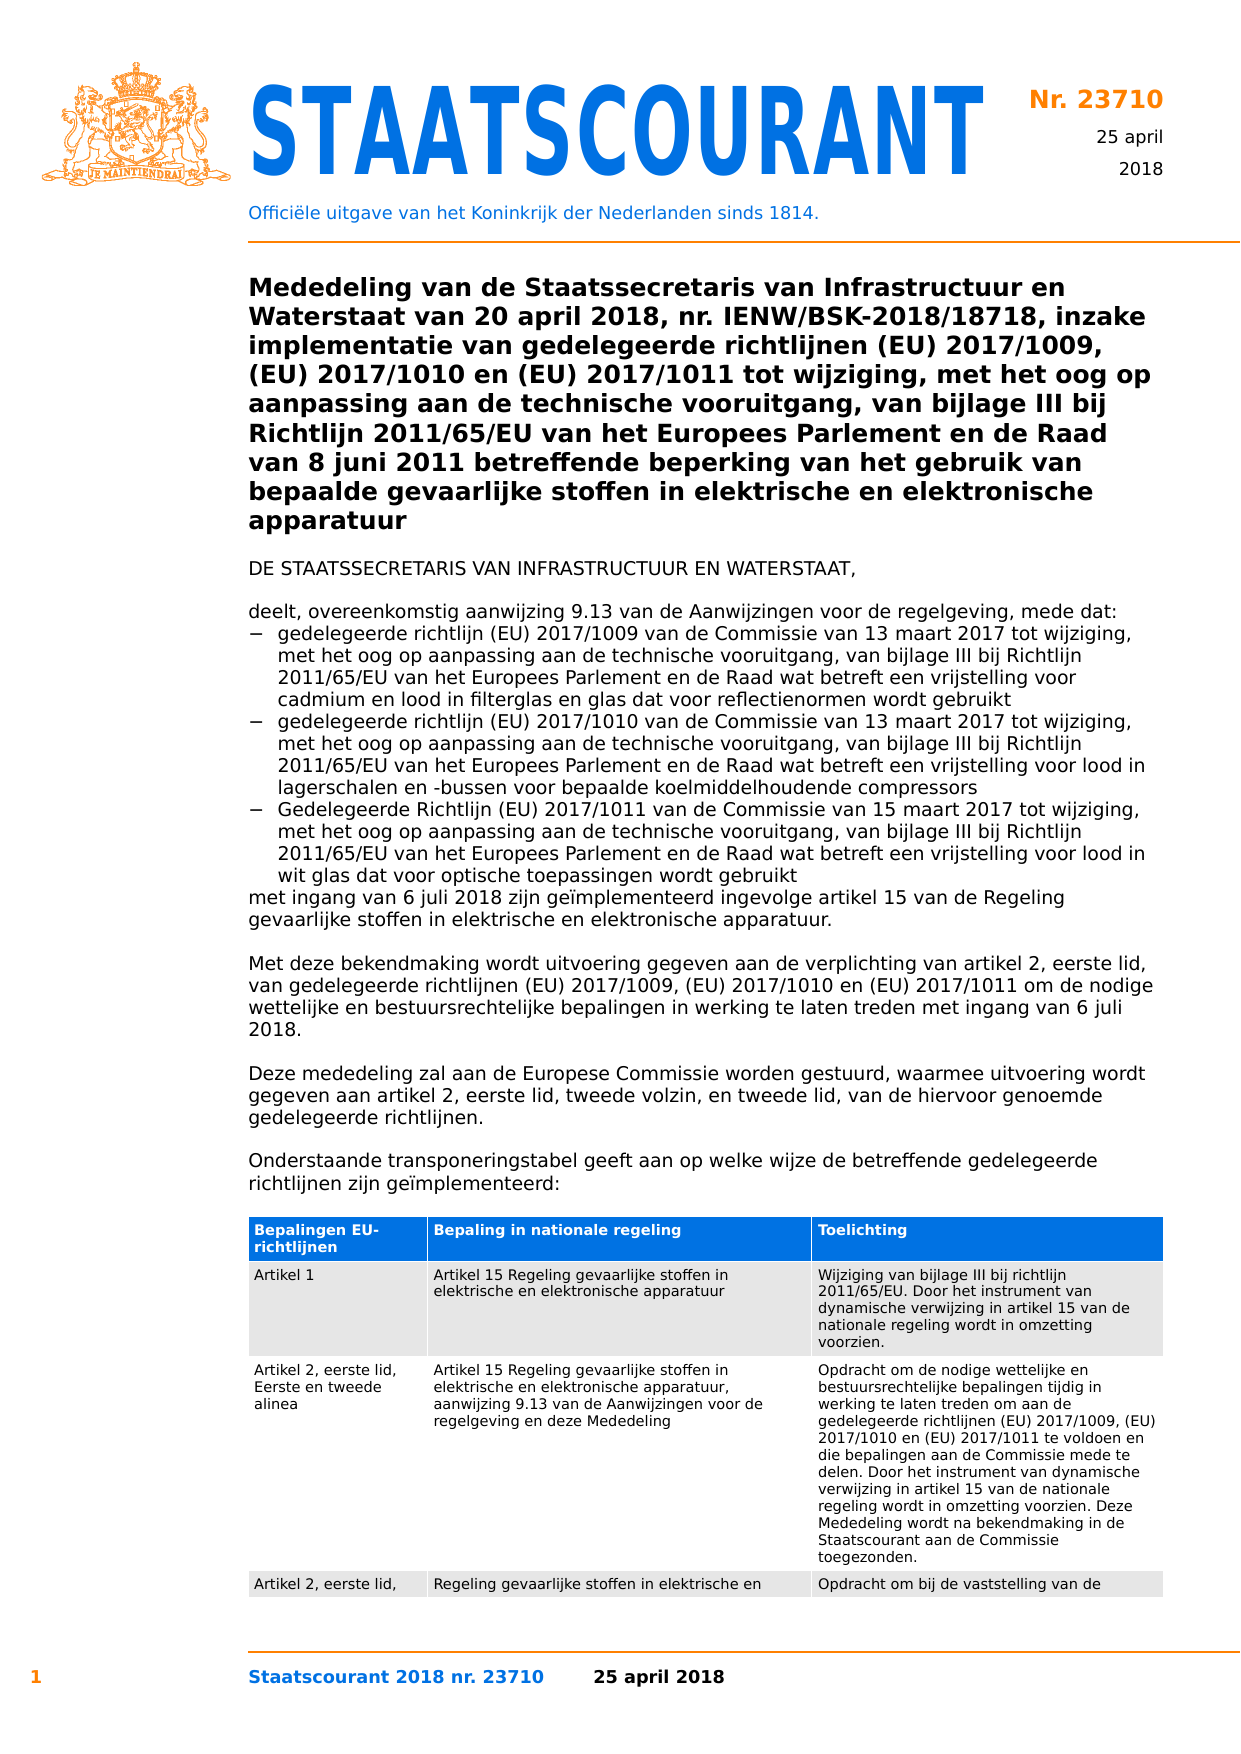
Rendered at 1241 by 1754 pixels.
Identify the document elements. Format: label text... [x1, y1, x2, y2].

subtitle Mededeling van de Staatssecretaris van Infrastructuur en Waterstaat van 20 april 2018, nr. IENW/BSK-2018/18718, inzake implementatie van gedelegeerde richtlijnen (EU) 2017/1009, (EU) 2017/1010 en (EU) 2017/1011 tot wijziging, met het oog op aanpassing aan de technische vooruitgang, van bijlage III bij Richtlijn 2011/65/EU van het Europees Parlement en de Raad van 8 juni 2011 betreffende beperking van het gebruik van bepaalde gevaarlijke stoffen in elektrische en elektronische apparatuur [248, 273, 1163, 536]
table_cell Opdracht om bij de vaststelling van de [812, 1571, 1163, 1597]
text − gedelegeerde richtlijn (EU) 2017/1009 van de Commissie van 13 maart 2017 tot wijziging, met het oog op aanpassing aan de technische vooruitgang, van bijlage III bij Richtlijn 2011/65/EU van het Europees Parlement en de Raad wat betreft een vrijstelling voor cadmium en lood in filterglas en glas dat voor reflectienormen wordt gebruikt [248, 623, 1163, 711]
table_cell Artikel 1 [249, 1262, 427, 1356]
table_header Nr. 23710 [998, 62, 1240, 121]
text Met deze bekendmaking wordt uitvoering gegeven aan de verplichting van artikel 2, eerste lid, van gedelegeerde richtlijnen (EU) 2017/1009, (EU) 2017/1010 en (EU) 2017/1011 om de nodige wettelijke en bestuursrechtelijke bepalingen in werking te laten treden met ingang van 6 juli 2018. [248, 953, 1163, 1041]
table_header Bepaling in nationale regeling [428, 1217, 811, 1261]
text − Gedelegeerde Richtlijn (EU) 2017/1011 van de Commissie van 15 maart 2017 tot wijziging, met het oog op aanpassing aan de technische vooruitgang, van bijlage III bij Richtlijn 2011/65/EU van het Europees Parlement en de Raad wat betreft een vrijstelling voor lood in wit glas dat voor optische toepassingen wordt gebruikt [248, 799, 1163, 887]
table_cell Opdracht om de nodige wettelijke en bestuursrechtelijke bepalingen tijdig in werking te laten treden om aan de gedelegeerde richtlijnen (EU) 2017/1009, (EU) 2017/1010 en (EU) 2017/1011 te voldoen en die bepalingen aan de Commissie mede te delen. Door het instrument van dynamische verwijzing in artikel 15 van de nationale regeling wordt in omzetting voorzien. Deze Mededeling wordt na bekendmaking in de Staatscourant aan de Commissie toegezonden. [812, 1357, 1163, 1570]
table_header Bepalingen EU-richtlijnen [249, 1217, 427, 1261]
table_cell Regeling gevaarlijke stoffen in elektrische en [428, 1571, 811, 1597]
table_cell Officiële uitgave van het Koninkrijk der Nederlanden sinds 1814. [248, 203, 1240, 241]
table_cell 2018 [998, 153, 1240, 203]
text deelt, overeenkomstig aanwijzing 9.13 van de Aanwijzingen voor de regelgeving, mede dat: [248, 601, 1163, 623]
table_cell Artikel 15 Regeling gevaarlijke stoffen in elektrische en elektronische apparatuur, aanwijzing 9.13 van de Aanwijzingen voor de regelgeving en deze Mededeling [428, 1357, 811, 1570]
table_cell Artikel 15 Regeling gevaarlijke stoffen in elektrische en elektronische apparatuur [428, 1262, 811, 1356]
text met ingang van 6 juli 2018 zijn geïmplementeerd ingevolge artikel 15 van de Regeling gevaarlijke stoffen in elektrische en elektronische apparatuur. [248, 887, 1163, 931]
table_header Toelichting [812, 1217, 1163, 1261]
text Onderstaande transponeringstabel geeft aan op welke wijze de betreffende gedelegeerde richtlijnen zijn geïmplementeerd: [248, 1150, 1163, 1194]
text Deze mededeling zal aan de Europese Commissie worden gestuurd, waarmee uitvoering wordt gegeven aan artikel 2, eerste lid, tweede volzin, en tweede lid, van de hiervoor genoemde gedelegeerde richtlijnen. [248, 1063, 1163, 1128]
table_cell Artikel 2, eerste lid, [249, 1571, 427, 1597]
table_header [25, 62, 248, 241]
text DE STAATSSECRETARIS VAN INFRASTRUCTUUR EN WATERSTAAT, [248, 557, 1163, 579]
table_header STAATSCOURANT [248, 62, 998, 203]
table_cell Wijziging van bijlage III bij richtlijn 2011/65/EU. Door het instrument van dynamische verwijzing in artikel 15 van de nationale regeling wordt in omzetting voorzien. [812, 1262, 1163, 1356]
table_cell 25 april [998, 121, 1240, 153]
table_cell Artikel 2, eerste lid, Eerste en tweede alinea [249, 1357, 427, 1570]
picture [41, 62, 231, 186]
text − gedelegeerde richtlijn (EU) 2017/1010 van de Commissie van 13 maart 2017 tot wijziging, met het oog op aanpassing aan de technische vooruitgang, van bijlage III bij Richtlijn 2011/65/EU van het Europees Parlement en de Raad wat betreft een vrijstelling voor lood in lagerschalen en -bussen voor bepaalde koelmiddelhoudende compressors [248, 711, 1163, 799]
